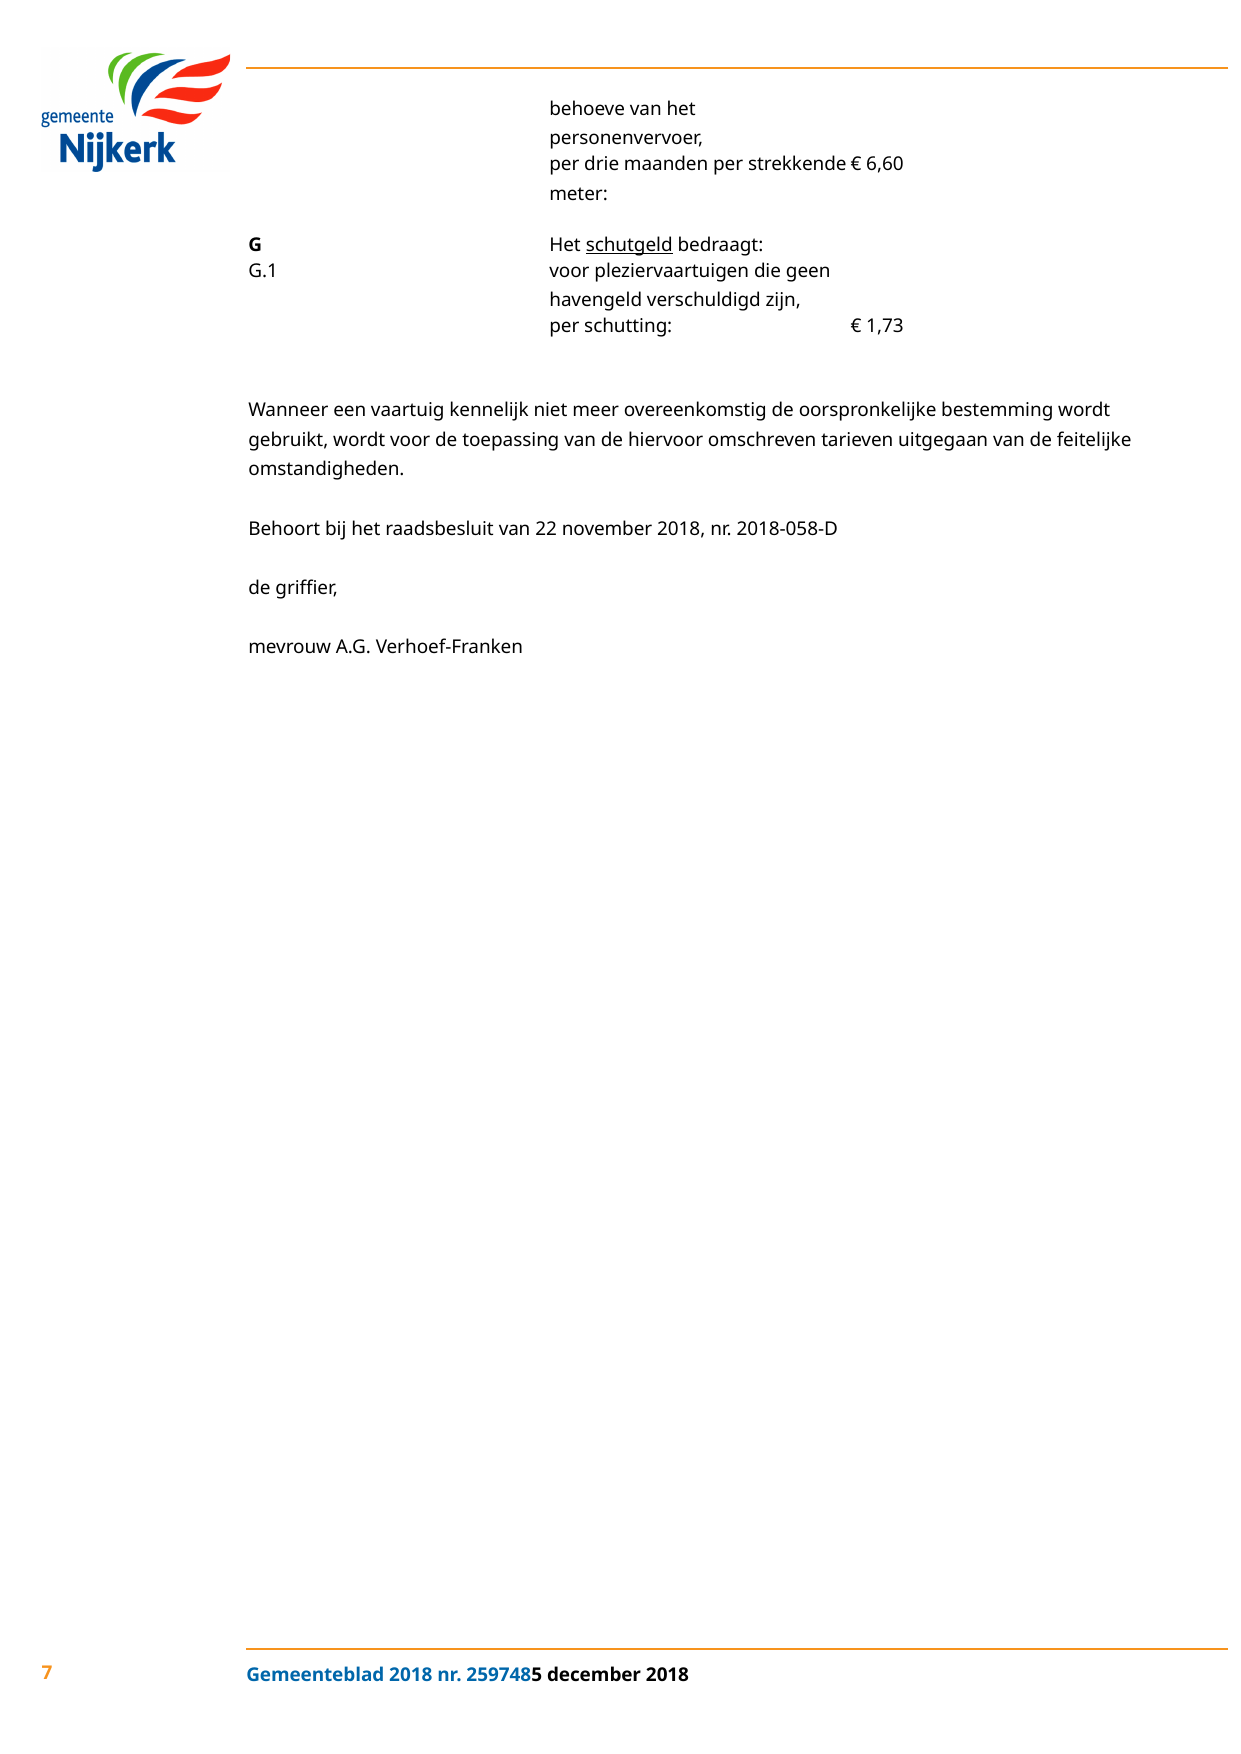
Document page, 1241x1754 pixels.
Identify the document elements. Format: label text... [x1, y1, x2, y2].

table_cell € 6,60 [850, 150, 1152, 205]
table_cell [850, 257, 1152, 312]
table_cell per schutting: [549, 312, 850, 338]
text de griffier, [248, 574, 1152, 600]
picture [41, 47, 231, 172]
text Behoort bij het raadsbesluit van 22 november 2018, nr. 2018-058-D [248, 515, 1152, 541]
text Wanneer een vaartuig kennelijk niet meer overeenkomstig de oorspronkelijke bestemming wordt gebruikt, wordt voor de toepassing van de hiervoor omschreven tarieven uitgegaan van de feitelijke omstandigheden. [248, 396, 1152, 481]
table_cell [248, 338, 549, 364]
table_cell [850, 95, 1152, 150]
table_cell [850, 338, 1152, 364]
table_cell G [248, 231, 549, 257]
table_cell [248, 312, 549, 338]
table_cell voor pleziervaartuigen die geen havengeld verschuldigd zijn, [549, 257, 850, 312]
table_cell [549, 205, 850, 231]
table_cell [549, 338, 850, 364]
table_cell [248, 150, 549, 205]
table_cell G.1 [248, 257, 549, 312]
table_cell [850, 205, 1152, 231]
table_cell [850, 231, 1152, 257]
table_cell € 1,73 [850, 312, 1152, 338]
table_cell [248, 205, 549, 231]
table_cell Het schutgeld bedraagt: [549, 231, 850, 257]
table_cell per drie maanden per strekkende meter: [549, 150, 850, 205]
table_cell [248, 95, 549, 150]
text mevrouw A.G. Verhoef-Franken [248, 633, 1152, 659]
table_cell behoeve van het personenvervoer, [549, 95, 850, 150]
